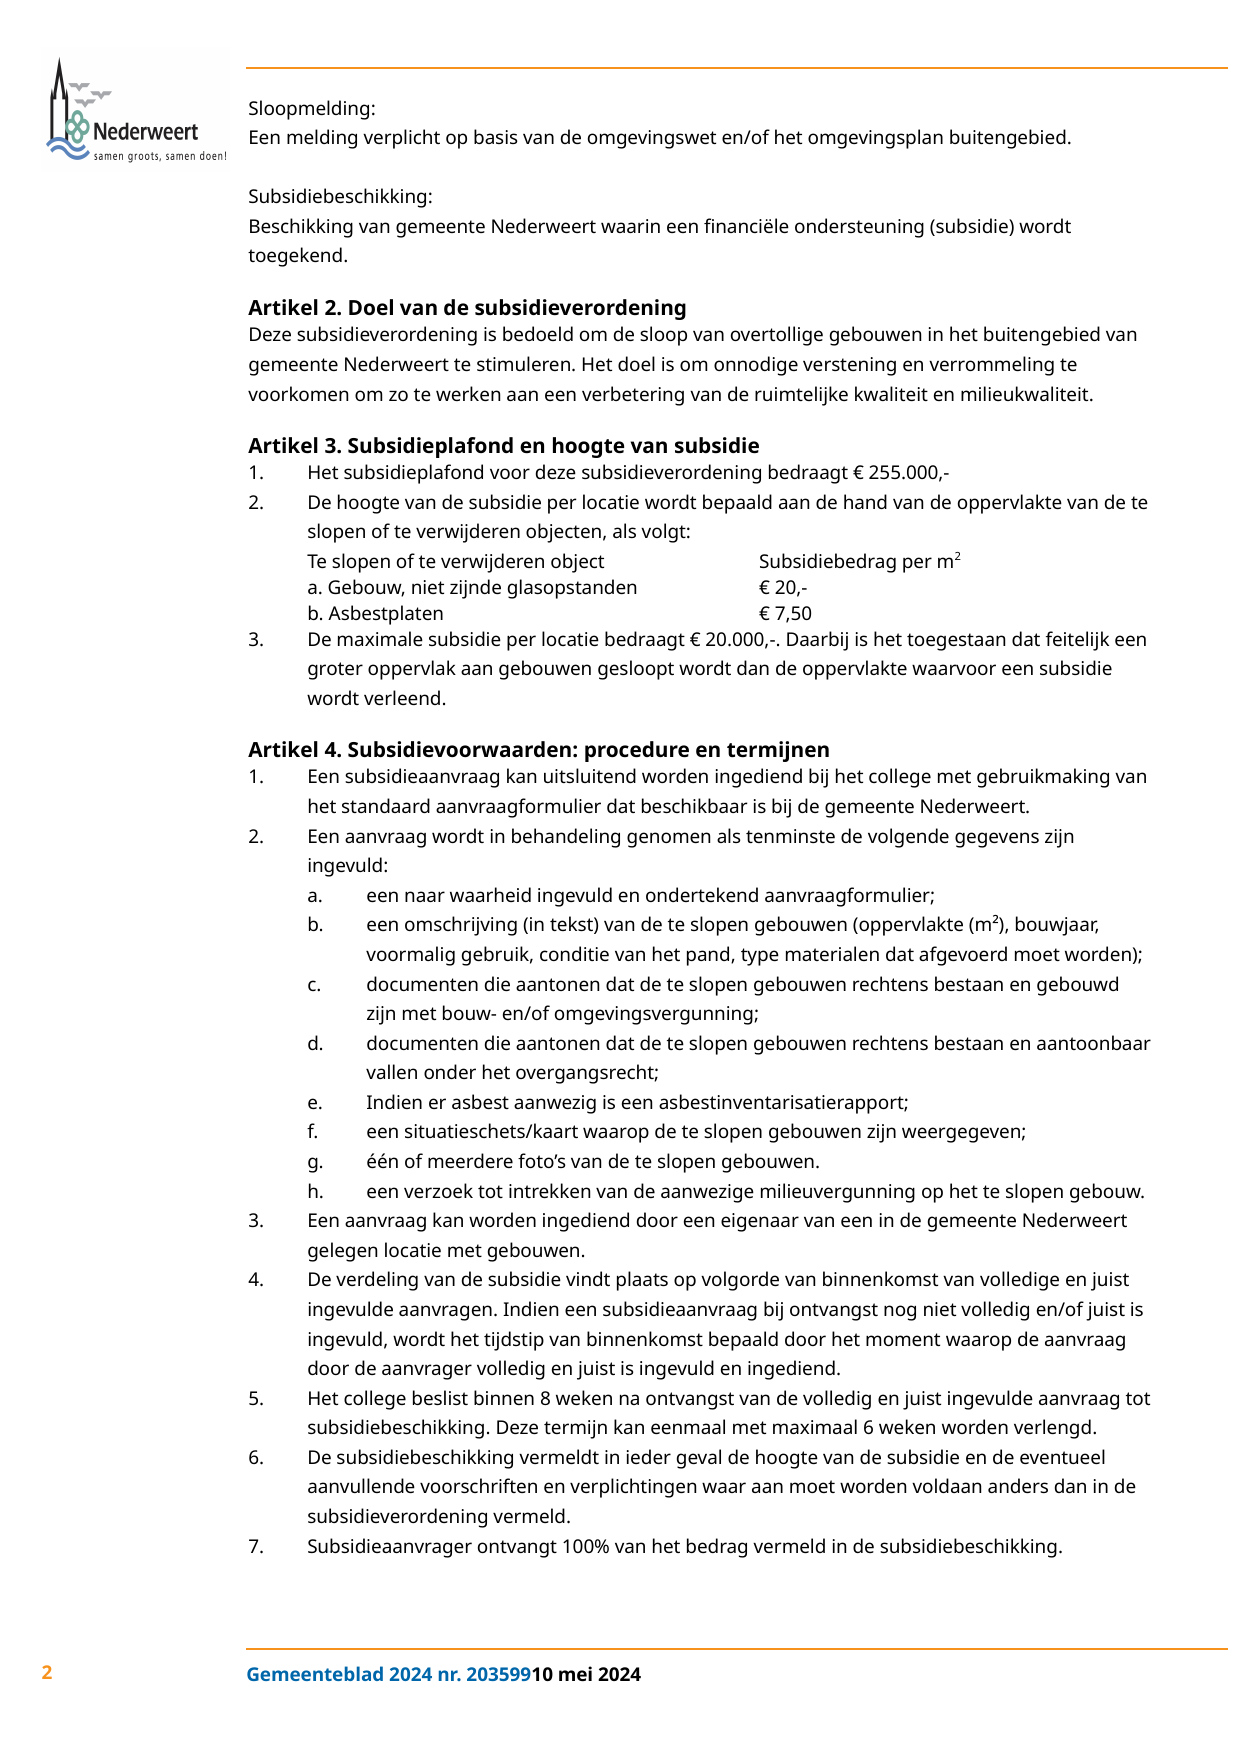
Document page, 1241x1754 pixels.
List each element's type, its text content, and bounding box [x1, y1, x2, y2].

text Sloopmelding: [248, 95, 1152, 121]
list Een aanvraag wordt in behandeling genomen als tenminste de volgende gegevens zijn ingevuld: [248, 823, 1152, 878]
list een verzoek tot intrekken van de aanwezige milieuvergunning op het te slopen gebouw. [307, 1178, 1152, 1204]
list Een subsidieaanvraag kan uitsluitend worden ingediend bij het college met gebruikmaking van het standaard aanvraagformulier dat beschikbaar is bij de gemeente Nederweert. [248, 764, 1152, 819]
list één of meerdere foto’s van de te slopen gebouwen. [307, 1148, 1152, 1174]
text Artikel 4. Subsidievoorwaarden: procedure en termijnen [248, 735, 1152, 764]
list De verdeling van de subsidie vindt plaats op volgorde van binnenkomst van volledige en juist ingevulde aanvragen. Indien een subsidieaanvraag bij ontvangst nog niet volledig en/of juist is ingevuld, wordt het tijdstip van binnenkomst bepaald door het moment waarop de aanvraag door de aanvrager volledig en juist is ingevuld en ingediend. [248, 1267, 1152, 1381]
text Subsidiebeschikking: [248, 183, 1152, 209]
table_cell € 20,- [759, 574, 1211, 600]
table_cell b. Asbestplaten [307, 600, 759, 626]
table_cell a. Gebouw, niet zijnde glasopstanden [307, 574, 759, 600]
text Artikel 3. Subsidieplafond en hoogte van subsidie [248, 431, 1152, 459]
text Deze subsidieverordening is bedoeld om de sloop van overtollige gebouwen in het buitengebied van gemeente Nederweert te stimuleren. Het doel is om onnodige verstening en verrommeling te voorkomen om zo te werken aan een verbetering van de ruimtelijke kwaliteit en milieukwaliteit. [248, 322, 1152, 406]
text Beschikking van gemeente Nederweert waarin een financiële ondersteuning (subsidie) wordt toegekend. [248, 213, 1152, 268]
list documenten die aantonen dat de te slopen gebouwen rechtens bestaan en aantoonbaar vallen onder het overgangsrecht; [307, 1030, 1152, 1085]
list documenten die aantonen dat de te slopen gebouwen rechtens bestaan en gebouwd zijn met bouw- en/of omgevingsvergunning; [307, 971, 1152, 1026]
table_cell € 7,50 [759, 600, 1211, 626]
list Indien er asbest aanwezig is een asbestinventarisatierapport; [307, 1089, 1152, 1115]
table_header Subsidiebedrag per m2 [759, 549, 1211, 574]
list een situatieschets/kaart waarop de te slopen gebouwen zijn weergegeven; [307, 1119, 1152, 1144]
list De hoogte van de subsidie per locatie wordt bepaald aan de hand van de oppervlakte van de te slopen of te verwijderen objecten, als volgt: [248, 489, 1152, 544]
picture [41, 47, 231, 172]
list De subsidiebeschikking vermeldt in ieder geval de hoogte van de subsidie en de eventueel aanvullende voorschriften en verplichtingen waar aan moet worden voldaan anders dan in de subsidieverordening vermeld. [248, 1444, 1152, 1529]
list Het subsidieplafond voor deze subsidieverordening bedraagt € 255.000,- [248, 459, 1152, 485]
list een naar waarheid ingevuld en ondertekend aanvraagformulier; [307, 882, 1152, 908]
list Subsidieaanvrager ontvangt 100% van het bedrag vermeld in de subsidiebeschikking. [248, 1533, 1152, 1559]
table_header Te slopen of te verwijderen object [307, 549, 759, 574]
list Een aanvraag kan worden ingediend door een eigenaar van een in de gemeente Nederweert gelegen locatie met gebouwen. [248, 1207, 1152, 1263]
text Artikel 2. Doel van de subsidieverordening [248, 293, 1152, 322]
list Het college beslist binnen 8 weken na ontvangst van de volledig en juist ingevulde aanvraag tot subsidiebeschikking. Deze termijn kan eenmaal met maximaal 6 weken worden verlengd. [248, 1385, 1152, 1440]
list De maximale subsidie per locatie bedraagt € 20.000,-. Daarbij is het toegestaan dat feitelijk een groter oppervlak aan gebouwen gesloopt wordt dan de oppervlakte waarvoor een subsidie wordt verleend. [248, 626, 1152, 711]
text Een melding verplicht op basis van de omgevingswet en/of het omgevingsplan buitengebied. [248, 124, 1152, 150]
list een omschrijving (in tekst) van de te slopen gebouwen (oppervlakte (m²), bouwjaar, voormalig gebruik, conditie van het pand, type materialen dat afgevoerd moet worden); [307, 912, 1152, 967]
